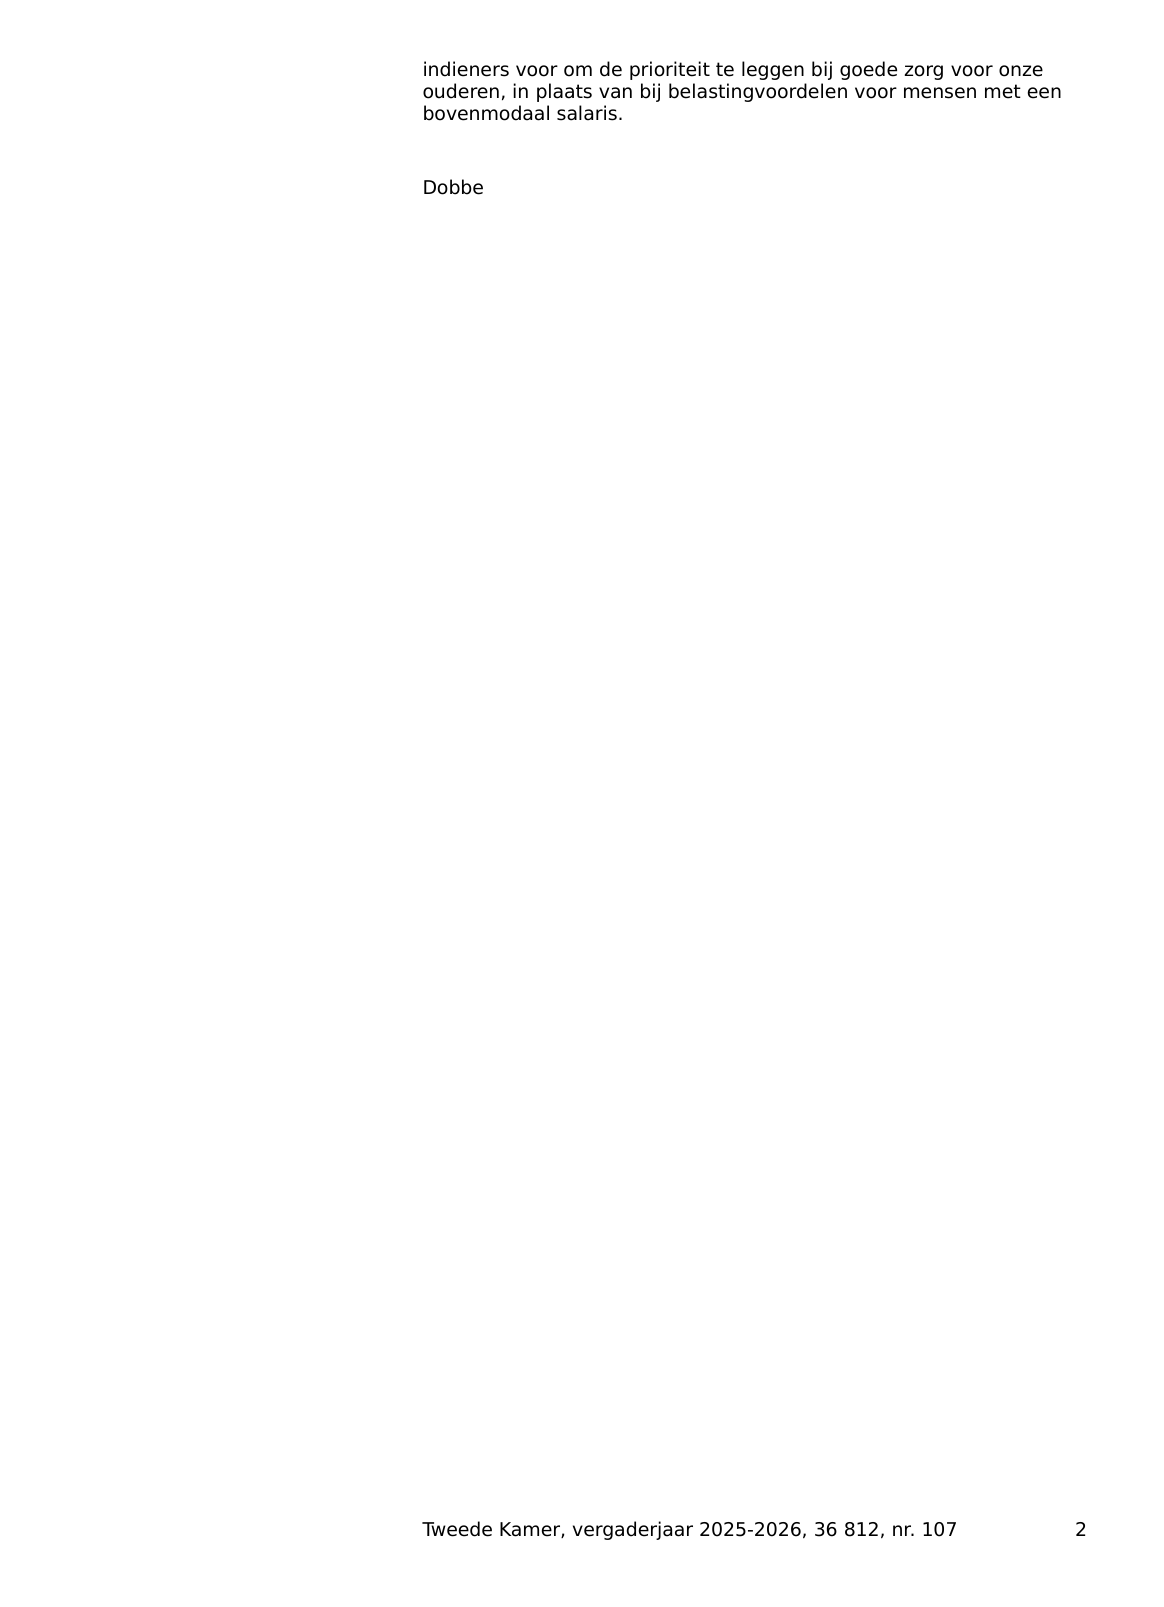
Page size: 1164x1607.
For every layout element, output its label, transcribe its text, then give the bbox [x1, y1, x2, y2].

text Dobbe [422, 155, 1087, 199]
text indieners voor om de prioriteit te leggen bij goede zorg voor onze ouderen, in plaats van bij belastingvoordelen voor mensen met een bovenmodaal salaris. [422, 59, 1087, 125]
